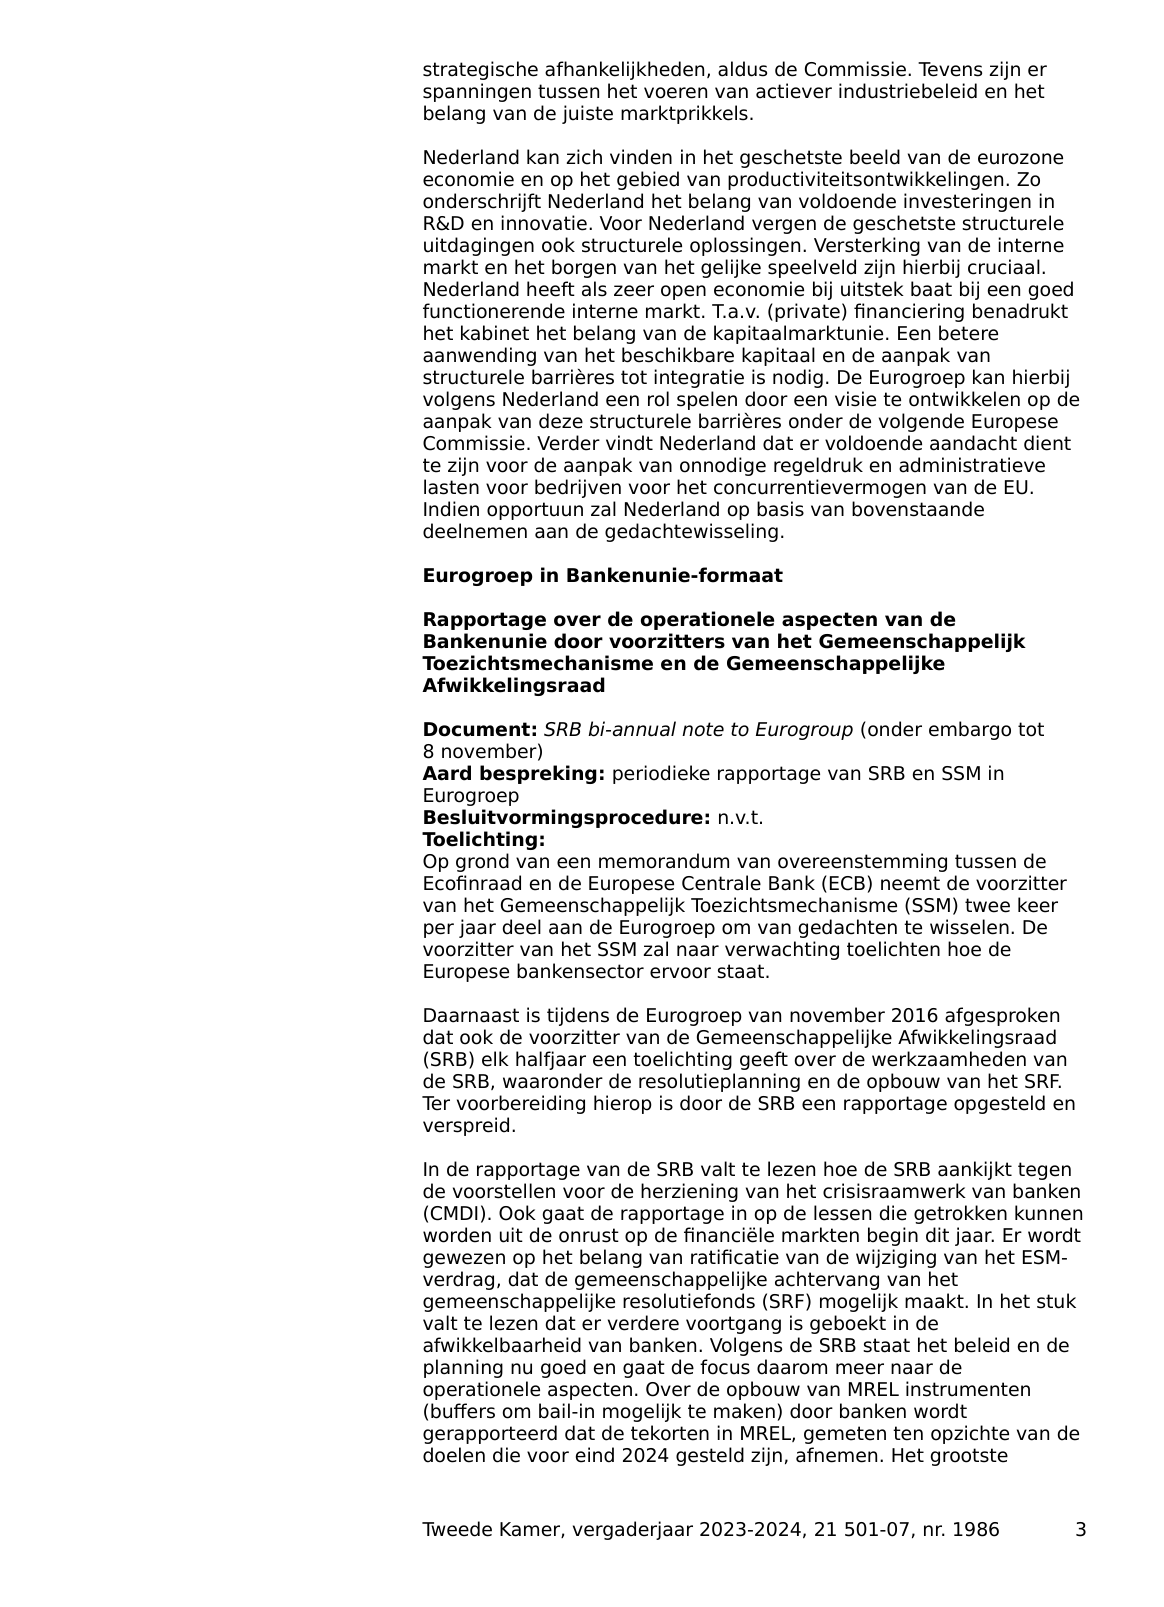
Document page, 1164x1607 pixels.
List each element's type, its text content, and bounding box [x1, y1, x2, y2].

subtitle Rapportage over de operationele aspecten van de Bankenunie door voorzitters van het Gemeenschappelijk Toezichtsmechanisme en de Gemeenschappelijke Afwikkelingsraad [422, 609, 1087, 697]
text Besluitvormingsprocedure: n.v.t. [422, 807, 1087, 829]
text Op grond van een memorandum van overeenstemming tussen de Ecofinraad en de Europese Centrale Bank (ECB) neemt de voorzitter van het Gemeenschappelijk Toezichtsmechanisme (SSM) twee keer per jaar deel aan de Eurogroep om van gedachten te wisselen. De voorzitter van het SSM zal naar verwachting toelichten hoe de Europese bankensector ervoor staat. [422, 851, 1087, 983]
text Aard bespreking: periodieke rapportage van SRB en SSM in Eurogroep [422, 763, 1087, 807]
text Toelichting: [422, 829, 1087, 851]
text In de rapportage van de SRB valt te lezen hoe de SRB aankijkt tegen de voorstellen voor de herziening van het crisisraamwerk van banken (CMDI). Ook gaat de rapportage in op de lessen die getrokken kunnen worden uit de onrust op de financiële markten begin dit jaar. Er wordt gewezen op het belang van ratificatie van de wijziging van het ESM-verdrag, dat de gemeenschappelijke achtervang van het gemeenschappelijke resolutiefonds (SRF) mogelijk maakt. In het stuk valt te lezen dat er verdere voortgang is geboekt in de afwikkelbaarheid van banken. Volgens de SRB staat het beleid en de planning nu goed en gaat de focus daarom meer naar de operationele aspecten. Over de opbouw van MREL instrumenten (buffers om bail-in mogelijk te maken) door banken wordt gerapporteerd dat de tekorten in MREL, gemeten ten opzichte van de doelen die voor eind 2024 gesteld zijn, afnemen. Het grootste [422, 1159, 1087, 1467]
text Document: SRB bi-annual note to Eurogroup (onder embargo tot 8 november) [422, 719, 1087, 763]
text strategische afhankelijkheden, aldus de Commissie. Tevens zijn er spanningen tussen het voeren van actiever industriebeleid en het belang van de juiste marktprikkels. [422, 59, 1087, 125]
subtitle Eurogroep in Bankenunie-formaat [422, 565, 1087, 587]
text Daarnaast is tijdens de Eurogroep van november 2016 afgesproken dat ook de voorzitter van de Gemeenschappelijke Afwikkelingsraad (SRB) elk halfjaar een toelichting geeft over de werkzaamheden van de SRB, waaronder de resolutieplanning en de opbouw van het SRF. Ter voorbereiding hierop is door de SRB een rapportage opgesteld en verspreid. [422, 1005, 1087, 1137]
text Nederland kan zich vinden in het geschetste beeld van de eurozone economie en op het gebied van productiviteitsontwikkelingen. Zo onderschrijft Nederland het belang van voldoende investeringen in R&D en innovatie. Voor Nederland vergen de geschetste structurele uitdagingen ook structurele oplossingen. Versterking van de interne markt en het borgen van het gelijke speelveld zijn hierbij cruciaal. Nederland heeft als zeer open economie bij uitstek baat bij een goed functionerende interne markt. T.a.v. (private) financiering benadrukt het kabinet het belang van de kapitaalmarktunie. Een betere aanwending van het beschikbare kapitaal en de aanpak van structurele barrières tot integratie is nodig. De Eurogroep kan hierbij volgens Nederland een rol spelen door een visie te ontwikkelen op de aanpak van deze structurele barrières onder de volgende Europese Commissie. Verder vindt Nederland dat er voldoende aandacht dient te zijn voor de aanpak van onnodige regeldruk en administratieve lasten voor bedrijven voor het concurrentievermogen van de EU. Indien opportuun zal Nederland op basis van bovenstaande deelnemen aan de gedachtewisseling. [422, 147, 1087, 543]
